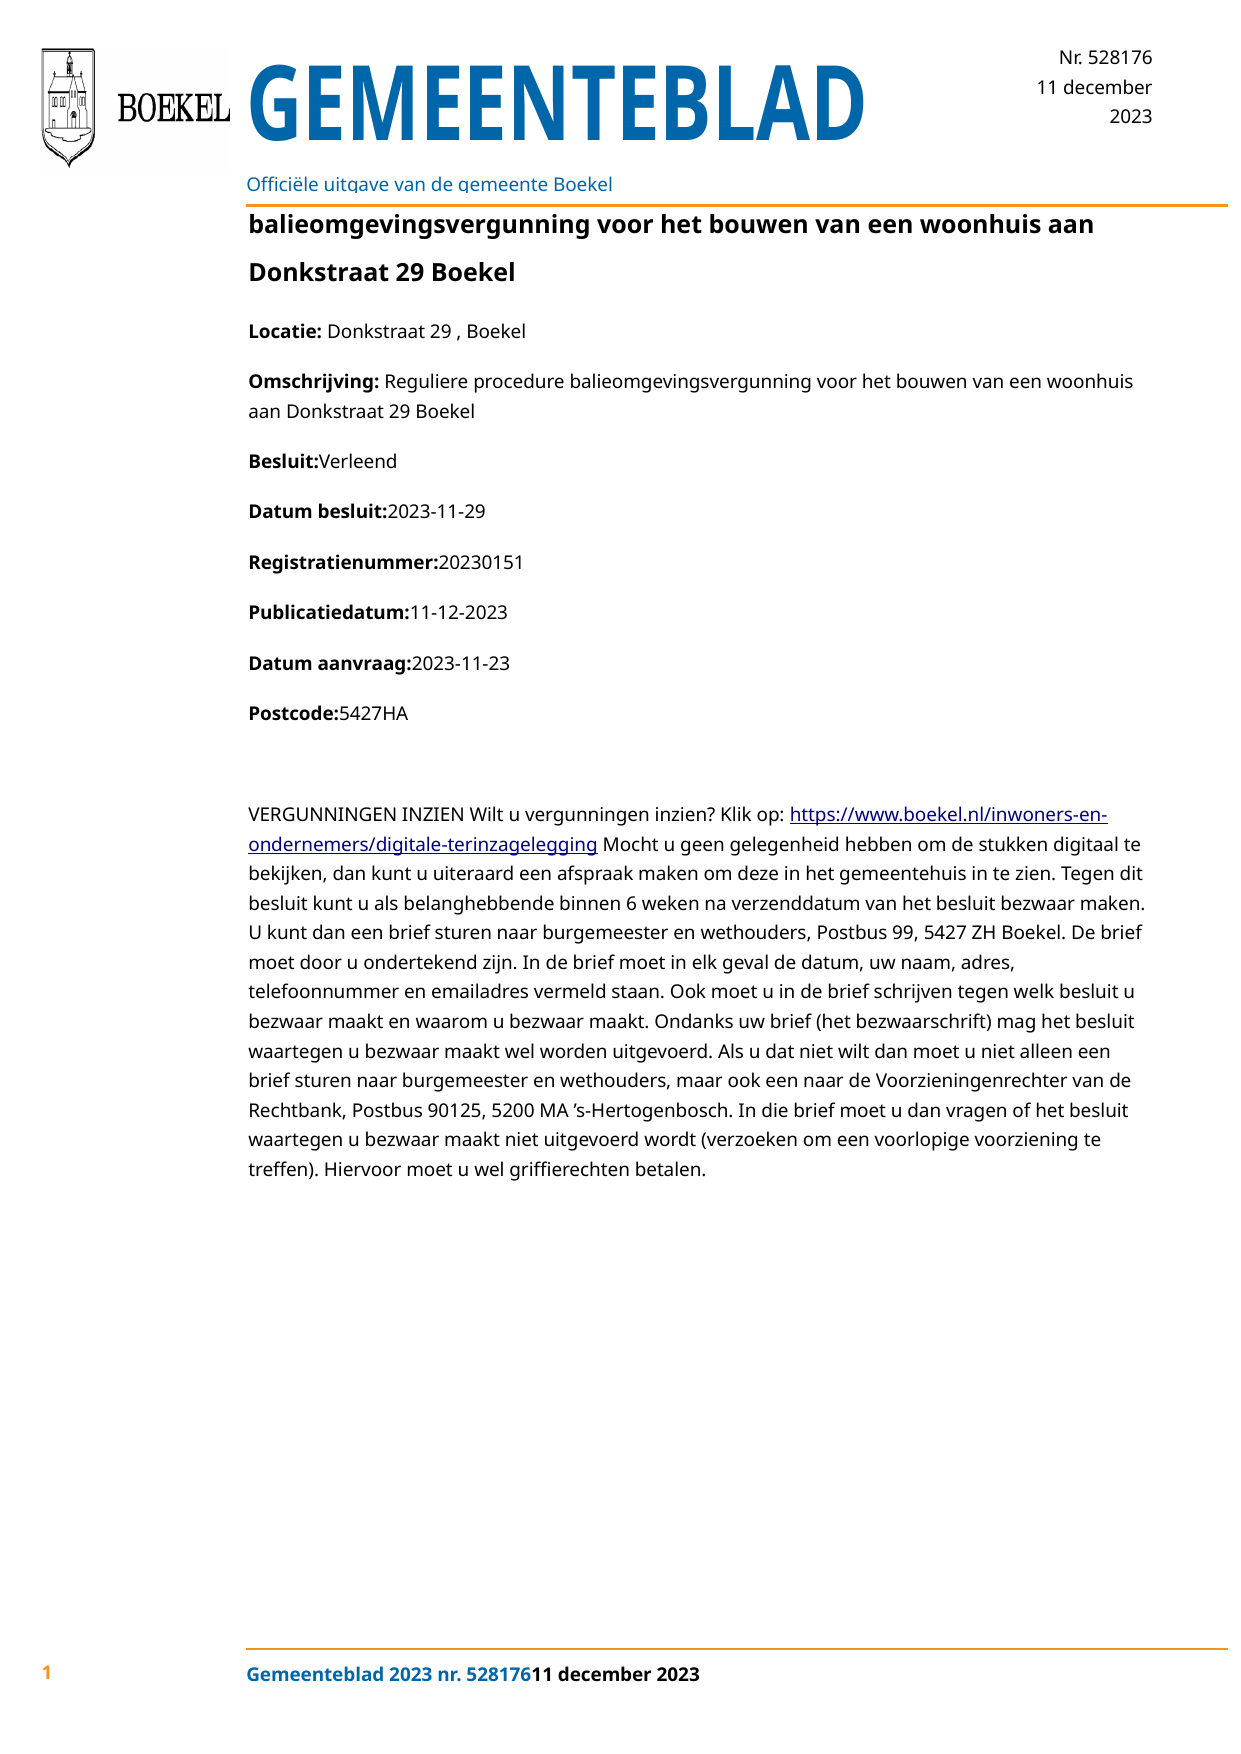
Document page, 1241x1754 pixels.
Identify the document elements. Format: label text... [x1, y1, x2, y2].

text Publicatiedatum:11-12-2023 [248, 599, 1152, 625]
text Datum besluit:2023-11-29 [248, 499, 1152, 524]
text Besluit:Verleend [248, 448, 1152, 474]
picture [41, 47, 231, 172]
text Datum aanvraag:2023-11-23 [248, 650, 1152, 676]
text Locatie: Donkstraat 29 , Boekel [248, 318, 1152, 344]
text VERGUNNINGEN INZIEN Wilt u vergunningen inzien? Klik op: https://www.boekel.nl/inwoners-en-ondernemers/digitale-terinzagelegging Mocht u geen gelegenheid hebben om de stukken digitaal te bekijken, dan kunt u uiteraard een afspraak maken om deze in het gemeentehuis in te zien. Tegen dit besluit kunt u als belanghebbende binnen 6 weken na verzenddatum van het besluit bezwaar maken. U kunt dan een brief sturen naar burgemeester en wethouders, Postbus 99, 5427 ZH Boekel. De brief moet door u ondertekend zijn. In de brief moet in elk geval de datum, uw naam, adres, telefoonnummer en emailadres vermeld staan. Ook moet u in de brief schrijven tegen welk besluit u bezwaar maakt en waarom u bezwaar maakt. Ondanks uw brief (het bezwaarschrift) mag het besluit waartegen u bezwaar maakt wel worden uitgevoerd. Als u dat niet wilt dan moet u niet alleen een brief sturen naar burgemeester en wethouders, maar ook een naar de Voorzieningenrechter van de Rechtbank, Postbus 90125, 5200 MA ’s-Hertogenbosch. In die brief moet u dan vragen of het besluit waartegen u bezwaar maakt niet uitgevoerd wordt (verzoeken om een voorlopige voorziening te treffen). Hiervoor moet u wel griffierechten betalen. [248, 801, 1152, 1182]
text Omschrijving: Reguliere procedure balieomgevingsvergunning voor het bouwen van een woonhuis aan Donkstraat 29 Boekel [248, 368, 1152, 424]
text Registratienummer:20230151 [248, 549, 1152, 575]
text Postcode:5427HA [248, 700, 1152, 726]
text balieomgevingsvergunning voor het bouwen van een woonhuis aan Donkstraat 29 Boekel [248, 207, 1152, 288]
